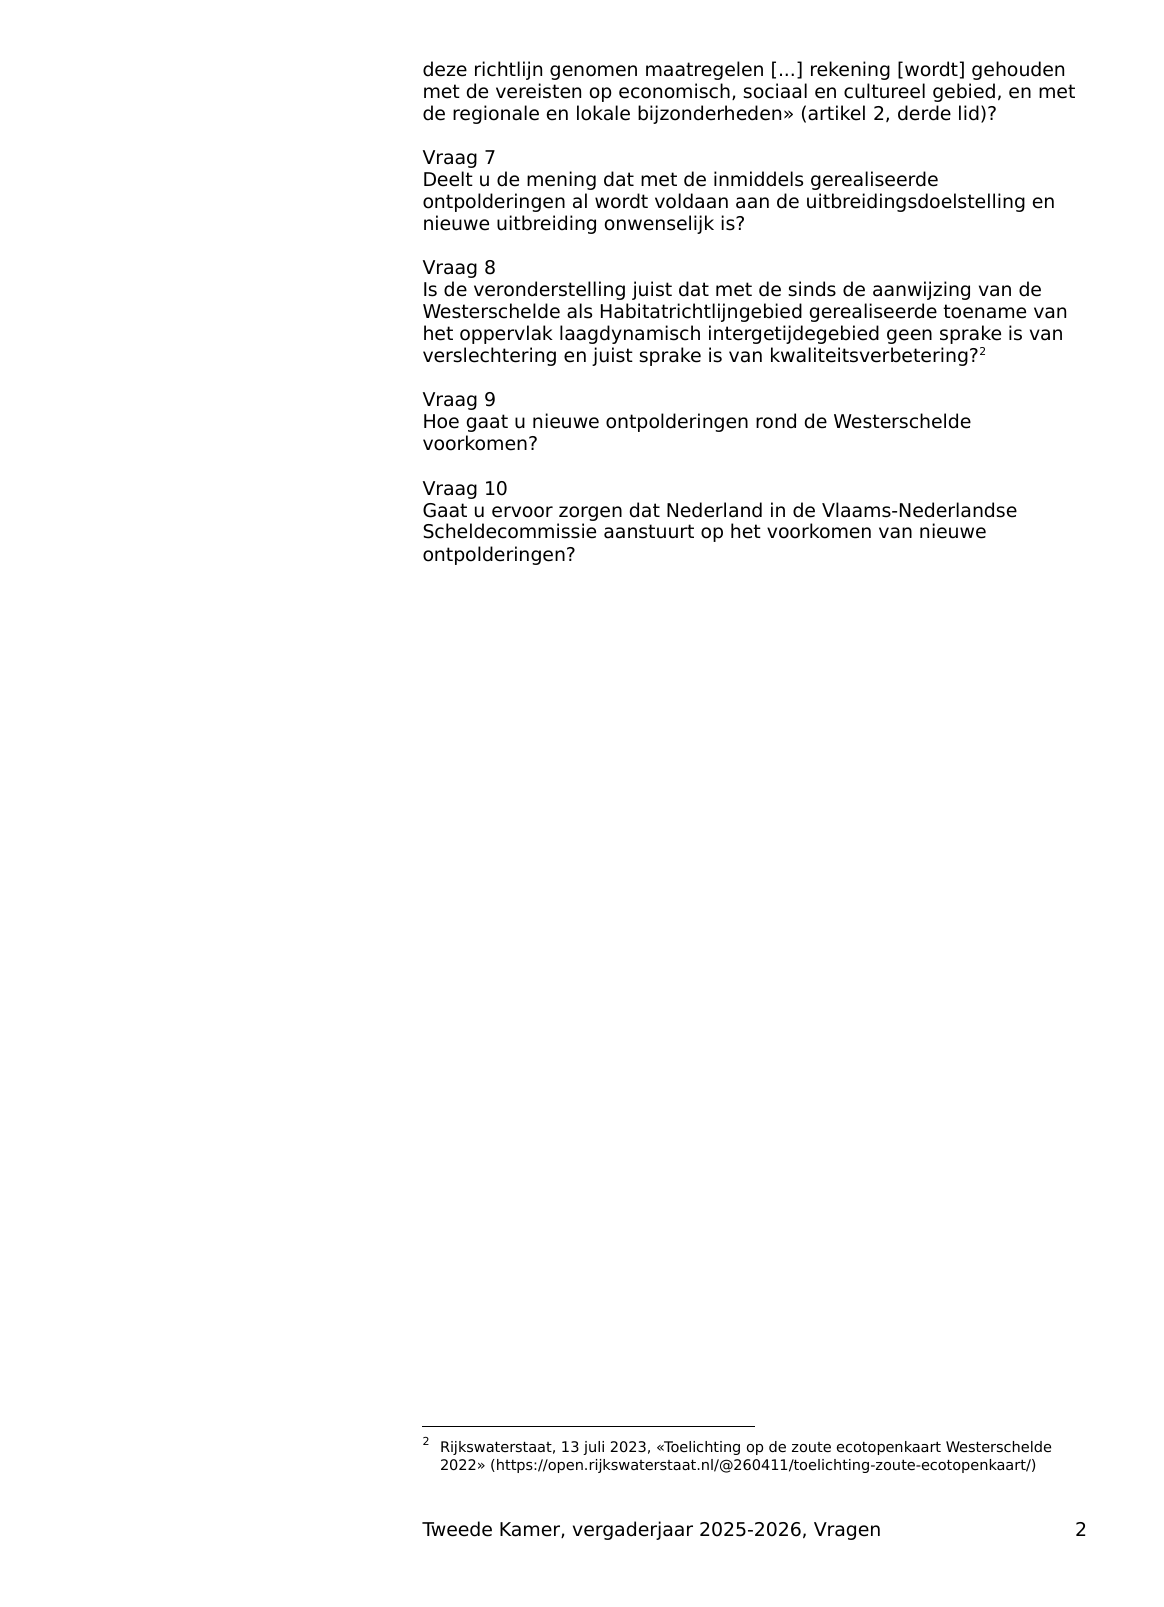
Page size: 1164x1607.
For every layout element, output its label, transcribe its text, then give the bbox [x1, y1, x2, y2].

text Rijkswaterstaat, 13 juli 2023, «Toelichting op de zoute ecotopenkaart Westerschelde 2022» (https://open.rijkswaterstaat.nl/@260411/toelichting-zoute-ecotopenkaart/) [422, 1435, 1087, 1474]
text deze richtlijn genomen maatregelen [...] rekening [wordt] gehouden met de vereisten op economisch, sociaal en cultureel gebied, en met de regionale en lokale bijzonderheden» (artikel 2, derde lid)? [422, 59, 1087, 125]
text Hoe gaat u nieuwe ontpolderingen rond de Westerschelde voorkomen? [422, 411, 1087, 455]
text Vraag 10 [422, 477, 1087, 499]
text Vraag 8 [422, 257, 1087, 279]
text Is de veronderstelling juist dat met de sinds de aanwijzing van de Westerschelde als Habitatrichtlijngebied gerealiseerde toename van het oppervlak laagdynamisch intergetijdegebied geen sprake is van verslechtering en juist sprake is van kwaliteitsverbetering? [422, 279, 1087, 367]
text Vraag 9 [422, 389, 1087, 411]
text Gaat u ervoor zorgen dat Nederland in de Vlaams-Nederlandse Scheldecommissie aanstuurt op het voorkomen van nieuwe ontpolderingen? [422, 499, 1087, 565]
text Vraag 7 [422, 147, 1087, 169]
text Deelt u de mening dat met de inmiddels gerealiseerde ontpolderingen al wordt voldaan aan de uitbreidingsdoelstelling en nieuwe uitbreiding onwenselijk is? [422, 169, 1087, 235]
